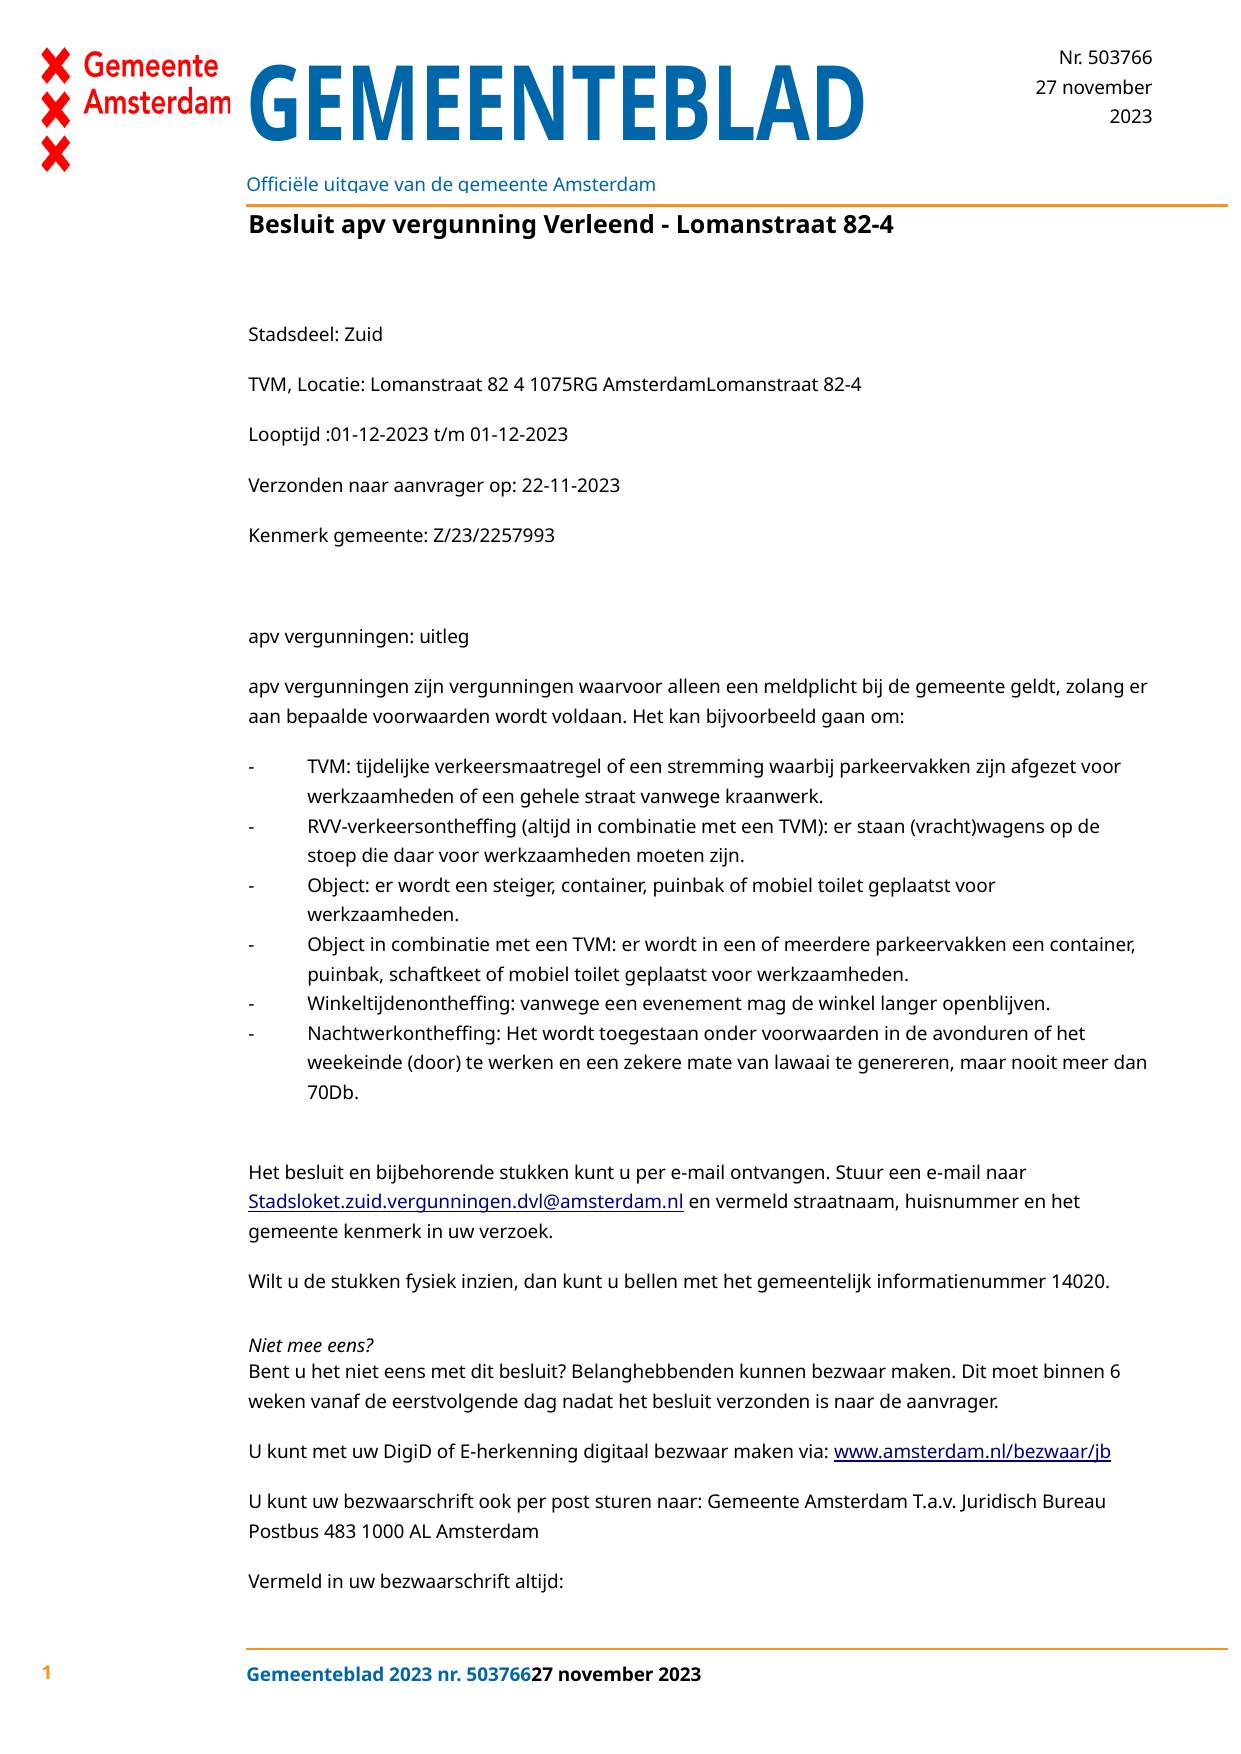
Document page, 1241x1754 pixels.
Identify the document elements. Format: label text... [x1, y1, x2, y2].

text apv vergunningen zijn vergunningen waarvoor alleen een meldplicht bij de gemeente geldt, zolang er aan bepaalde voorwaarden wordt voldaan. Het kan bijvoorbeeld gaan om: [248, 674, 1152, 729]
text TVM, Locatie: Lomanstraat 82 4 1075RG AmsterdamLomanstraat 82-4 [248, 371, 1152, 397]
text apv vergunningen: uitleg [248, 623, 1152, 649]
list Winkeltijdenontheffing: vanwege een evenement mag de winkel langer openblijven. [248, 990, 1152, 1016]
picture [41, 47, 231, 172]
text Vermeld in uw bezwaarschrift altijd: [248, 1569, 1152, 1594]
text Verzonden naar aanvrager op: 22-11-2023 [248, 472, 1152, 498]
text Bent u het niet eens met dit besluit? Belanghebbenden kunnen bezwaar maken. Dit moet binnen 6 weken vanaf de eerstvolgende dag nadat het besluit verzonden is naar de aanvrager. [248, 1358, 1152, 1414]
text U kunt uw bezwaarschrift ook per post sturen naar: Gemeente Amsterdam T.a.v. Juridisch Bureau Postbus 483 1000 AL Amsterdam [248, 1489, 1152, 1544]
list TVM: tijdelijke verkeersmaatregel of een stremming waarbij parkeervakken zijn afgezet voor werkzaamheden of een gehele straat vanwege kraanwerk. [248, 754, 1152, 809]
text Wilt u de stukken fysiek inzien, dan kunt u bellen met het gemeentelijk informatienummer 14020. [248, 1269, 1152, 1294]
text Stadsdeel: Zuid [248, 321, 1152, 346]
list RVV-verkeersontheffing (altijd in combinatie met een TVM): er staan (vracht)wagens op de stoep die daar voor werkzaamheden moeten zijn. [248, 813, 1152, 868]
text Het besluit en bijbehorende stukken kunt u per e-mail ontvangen. Stuur een e-mail naar Stadsloket.zuid.vergunningen.dvl@amsterdam.nl en vermeld straatnaam, huisnummer en het gemeente kenmerk in uw verzoek. [248, 1159, 1152, 1244]
list Object in combinatie met een TVM: er wordt in een of meerdere parkeervakken een container, puinbak, schaftkeet of mobiel toilet geplaatst voor werkzaamheden. [248, 931, 1152, 986]
list Object: er wordt een steiger, container, puinbak of mobiel toilet geplaatst voor werkzaamheden. [248, 872, 1152, 927]
text Besluit apv vergunning Verleend - Lomanstraat 82-4 [248, 207, 1152, 241]
text Kenmerk gemeente: Z/23/2257993 [248, 522, 1152, 548]
text Niet mee eens? [248, 1333, 1152, 1358]
text Looptijd :01-12-2023 t/m 01-12-2023 [248, 422, 1152, 447]
text U kunt met uw DigiD of E-herkenning digitaal bezwaar maken via: www.amsterdam.nl/bezwaar/jb [248, 1438, 1152, 1464]
list Nachtwerkontheffing: Het wordt toegestaan onder voorwaarden in de avonduren of het weekeinde (door) te werken en een zekere mate van lawaai te genereren, maar nooit meer dan 70Db. [248, 1020, 1152, 1105]
